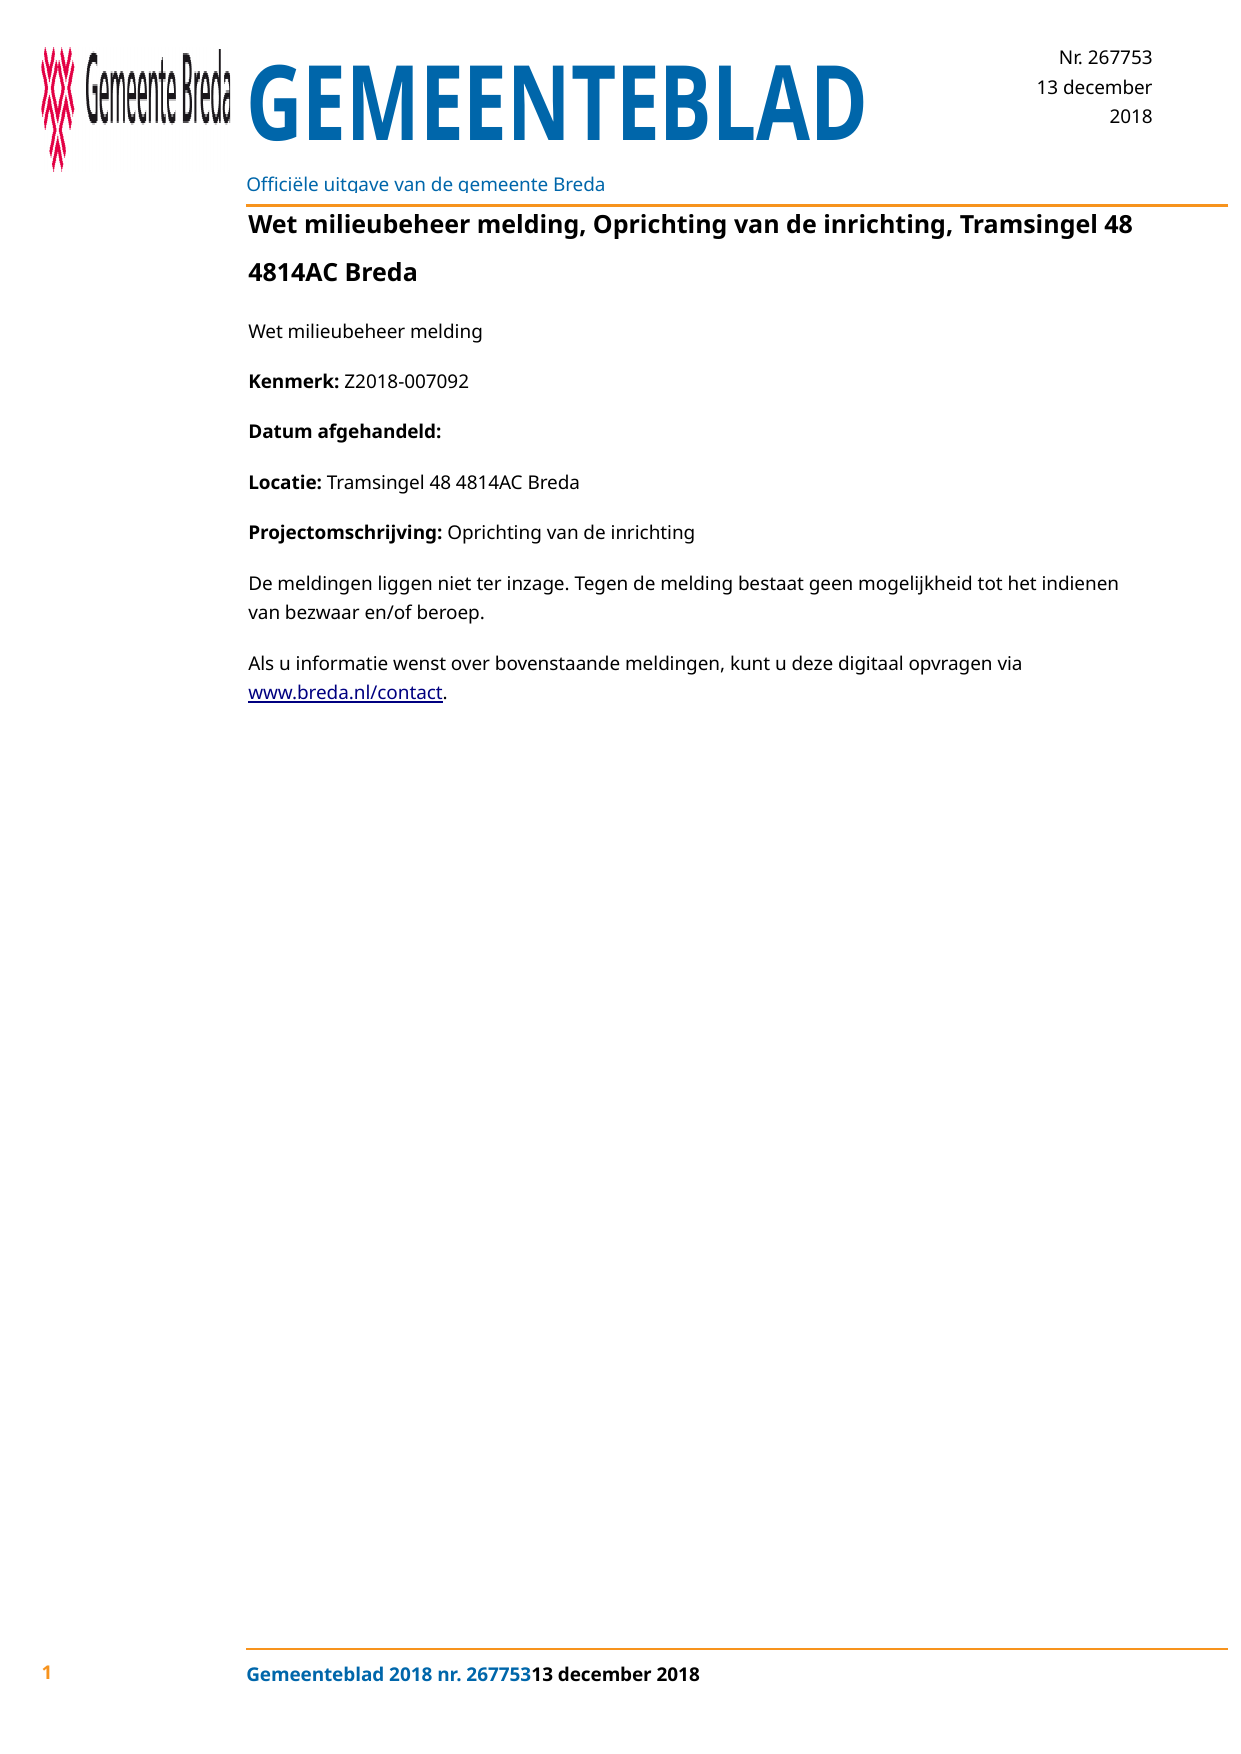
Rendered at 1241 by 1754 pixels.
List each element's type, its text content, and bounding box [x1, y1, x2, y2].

text Projectomschrijving: Oprichting van de inrichting [248, 519, 1152, 545]
text Datum afgehandeld: [248, 419, 1152, 444]
text Wet milieubeheer melding, Oprichting van de inrichting, Tramsingel 48 4814AC Breda [248, 207, 1152, 288]
text Wet milieubeheer melding [248, 318, 1152, 344]
text Kenmerk: Z2018-007092 [248, 368, 1152, 394]
text Als u informatie wenst over bovenstaande meldingen, kunt u deze digitaal opvragen via www.breda.nl/contact. [248, 650, 1152, 705]
text Locatie: Tramsingel 48 4814AC Breda [248, 469, 1152, 495]
picture [41, 47, 231, 172]
text De meldingen liggen niet ter inzage. Tegen de melding bestaat geen mogelijkheid tot het indienen van bezwaar en/of beroep. [248, 570, 1152, 625]
